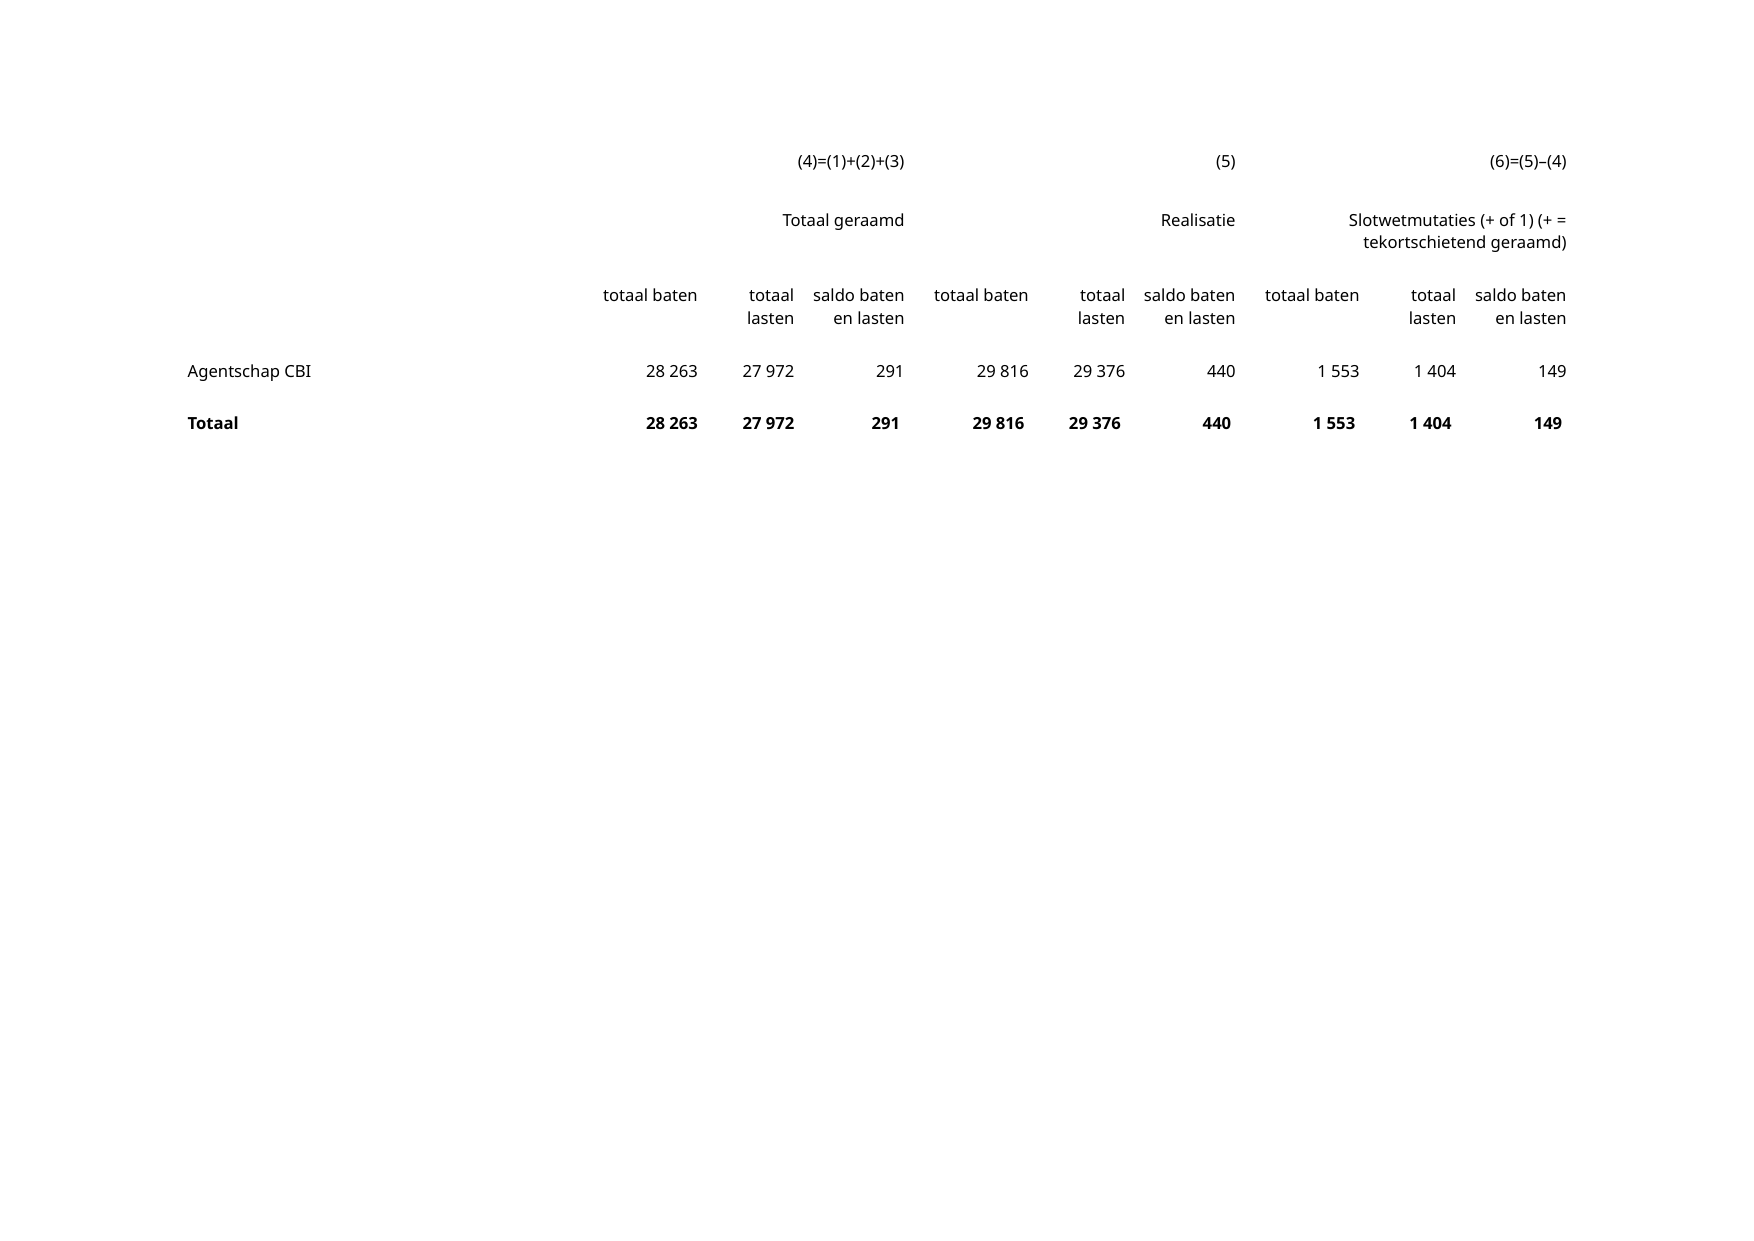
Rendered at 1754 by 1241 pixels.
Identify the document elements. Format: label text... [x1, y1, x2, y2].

table_cell 28 263 [601, 359, 698, 412]
table_cell 27 972 [698, 359, 794, 412]
table_header (4)=(1)+(2)+(3) [601, 150, 904, 208]
table_cell 29 376 [1029, 412, 1125, 465]
table_cell 440 [1125, 412, 1235, 465]
table_cell Totaal [188, 412, 601, 465]
table_cell Realisatie [904, 209, 1235, 284]
table_cell Totaal geraamd [601, 209, 904, 284]
table_cell 291 [794, 412, 904, 465]
table_cell [188, 284, 601, 359]
table_cell totaal baten [1235, 284, 1359, 359]
table_cell 1 404 [1359, 359, 1456, 412]
table_cell 29 816 [904, 412, 1028, 465]
table_cell saldo baten en lasten [1456, 284, 1566, 359]
table_cell 28 263 [601, 412, 698, 465]
table_cell 440 [1125, 359, 1235, 412]
table_cell totaal lasten [1359, 284, 1456, 359]
table_cell Slotwetmutaties (+ of 1) (+ = tekortschietend geraamd) [1235, 209, 1566, 284]
table_cell totaal baten [904, 284, 1028, 359]
table_cell 149 [1456, 412, 1566, 465]
table_cell 1 553 [1235, 359, 1359, 412]
table_cell 27 972 [698, 412, 794, 465]
table_header (5) [904, 150, 1235, 208]
table_cell Agentschap CBI [188, 359, 601, 412]
table_cell 149 [1456, 359, 1566, 412]
table_cell 29 376 [1029, 359, 1125, 412]
table_cell 291 [794, 359, 904, 412]
table_cell totaal lasten [1029, 284, 1125, 359]
table_header [188, 150, 601, 208]
table_cell totaal baten [601, 284, 698, 359]
table_cell saldo baten en lasten [794, 284, 904, 359]
table_cell [188, 209, 601, 284]
table_header (6)=(5)–(4) [1235, 150, 1566, 208]
table_cell totaal lasten [698, 284, 794, 359]
table_cell 1 553 [1235, 412, 1359, 465]
table_cell 29 816 [904, 359, 1028, 412]
table_cell 1 404 [1359, 412, 1456, 465]
table_cell saldo baten en lasten [1125, 284, 1235, 359]
